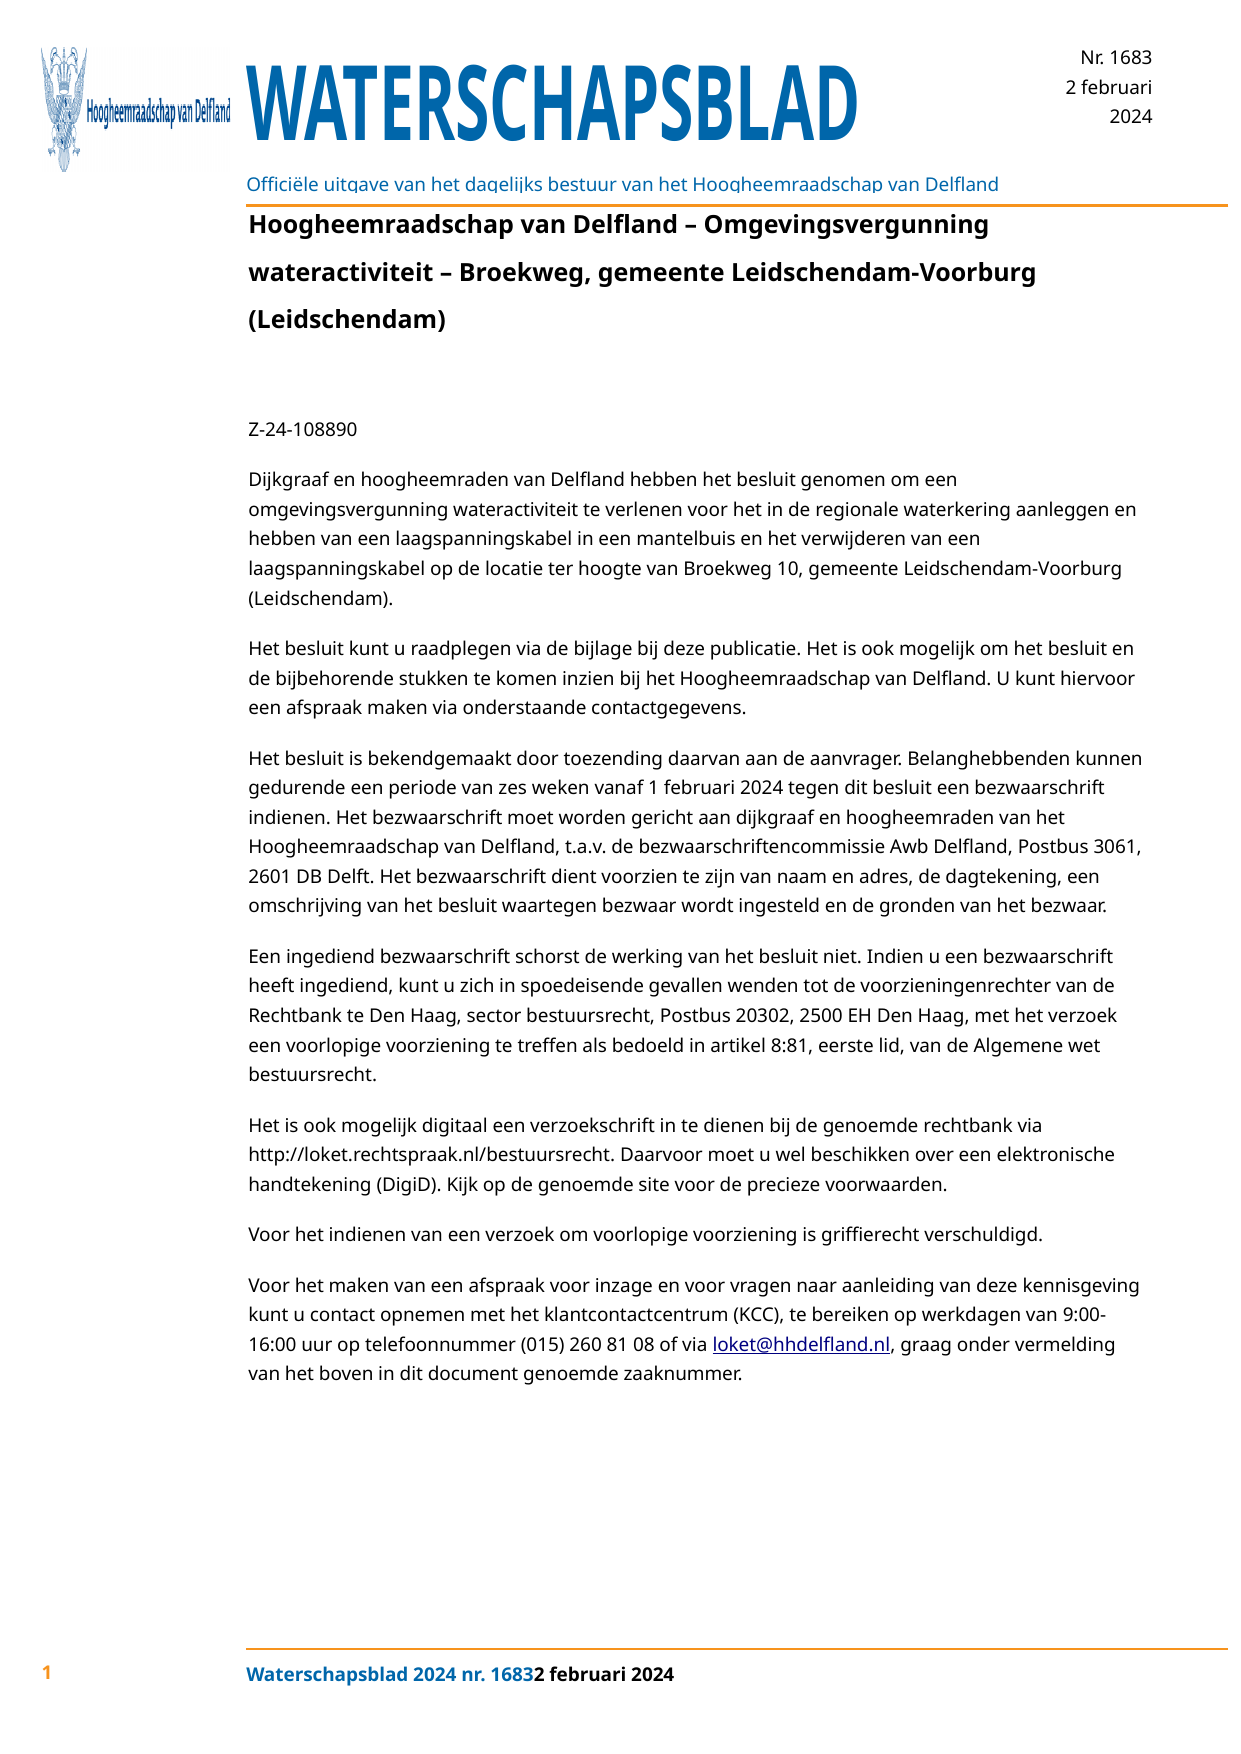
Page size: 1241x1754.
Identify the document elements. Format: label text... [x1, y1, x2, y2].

text Voor het maken van een afspraak voor inzage en voor vragen naar aanleiding van deze kennisgeving kunt u contact opnemen met het klantcontactcentrum (KCC), te bereiken op werkdagen van 9:00-16:00 uur op telefoonnummer (015) 260 81 08 of via loket@hhdelfland.nl, graag onder vermelding van het boven in dit document genoemde zaaknummer. [248, 1272, 1152, 1386]
text Dijkgraaf en hoogheemraden van Delfland hebben het besluit genomen om een omgevingsvergunning wateractiviteit te verlenen voor het in de regionale waterkering aanleggen en hebben van een laagspanningskabel in een mantelbuis en het verwijderen van een laagspanningskabel op de locatie ter hoogte van Broekweg 10, gemeente Leidschendam-Voorburg (Leidschendam). [248, 466, 1152, 610]
text Z-24-108890 [248, 416, 1152, 442]
text Het besluit is bekendgemaakt door toezending daarvan aan de aanvrager. Belanghebbenden kunnen gedurende een periode van zes weken vanaf 1 februari 2024 tegen dit besluit een bezwaarschrift indienen. Het bezwaarschrift moet worden gericht aan dijkgraaf en hoogheemraden van het Hoogheemraadschap van Delfland, t.a.v. de bezwaarschriftencommissie Awb Delfland, Postbus 3061, 2601 DB Delft. Het bezwaarschrift dient voorzien te zijn van naam en adres, de dagtekening, een omschrijving van het besluit waartegen bezwaar wordt ingesteld en de gronden van het bezwaar. [248, 745, 1152, 918]
text Een ingediend bezwaarschrift schorst de werking van het besluit niet. Indien u een bezwaarschrift heeft ingediend, kunt u zich in spoedeisende gevallen wenden tot de voorzieningenrechter van de Rechtbank te Den Haag, sector bestuursrecht, Postbus 20302, 2500 EH Den Haag, met het verzoek een voorlopige voorziening te treffen als bedoeld in artikel 8:81, eerste lid, van de Algemene wet bestuursrecht. [248, 943, 1152, 1087]
text Hoogheemraadschap van Delfland – Omgevingsvergunning wateractiviteit – Broekweg, gemeente Leidschendam-Voorburg (Leidschendam) [248, 207, 1152, 336]
text Het is ook mogelijk digitaal een verzoekschrift in te dienen bij de genoemde rechtbank via http://loket.rechtspraak.nl/bestuursrecht. Daarvoor moet u wel beschikken over een elektronische handtekening (DigiD). Kijk op de genoemde site voor de precieze voorwaarden. [248, 1112, 1152, 1197]
text Voor het indienen van een verzoek om voorlopige voorziening is griffierecht verschuldigd. [248, 1221, 1152, 1247]
text Het besluit kunt u raadplegen via de bijlage bij deze publicatie. Het is ook mogelijk om het besluit en de bijbehorende stukken te komen inzien bij het Hoogheemraadschap van Delfland. U kunt hiervoor een afspraak maken via onderstaande contactgegevens. [248, 635, 1152, 720]
picture [41, 47, 231, 172]
